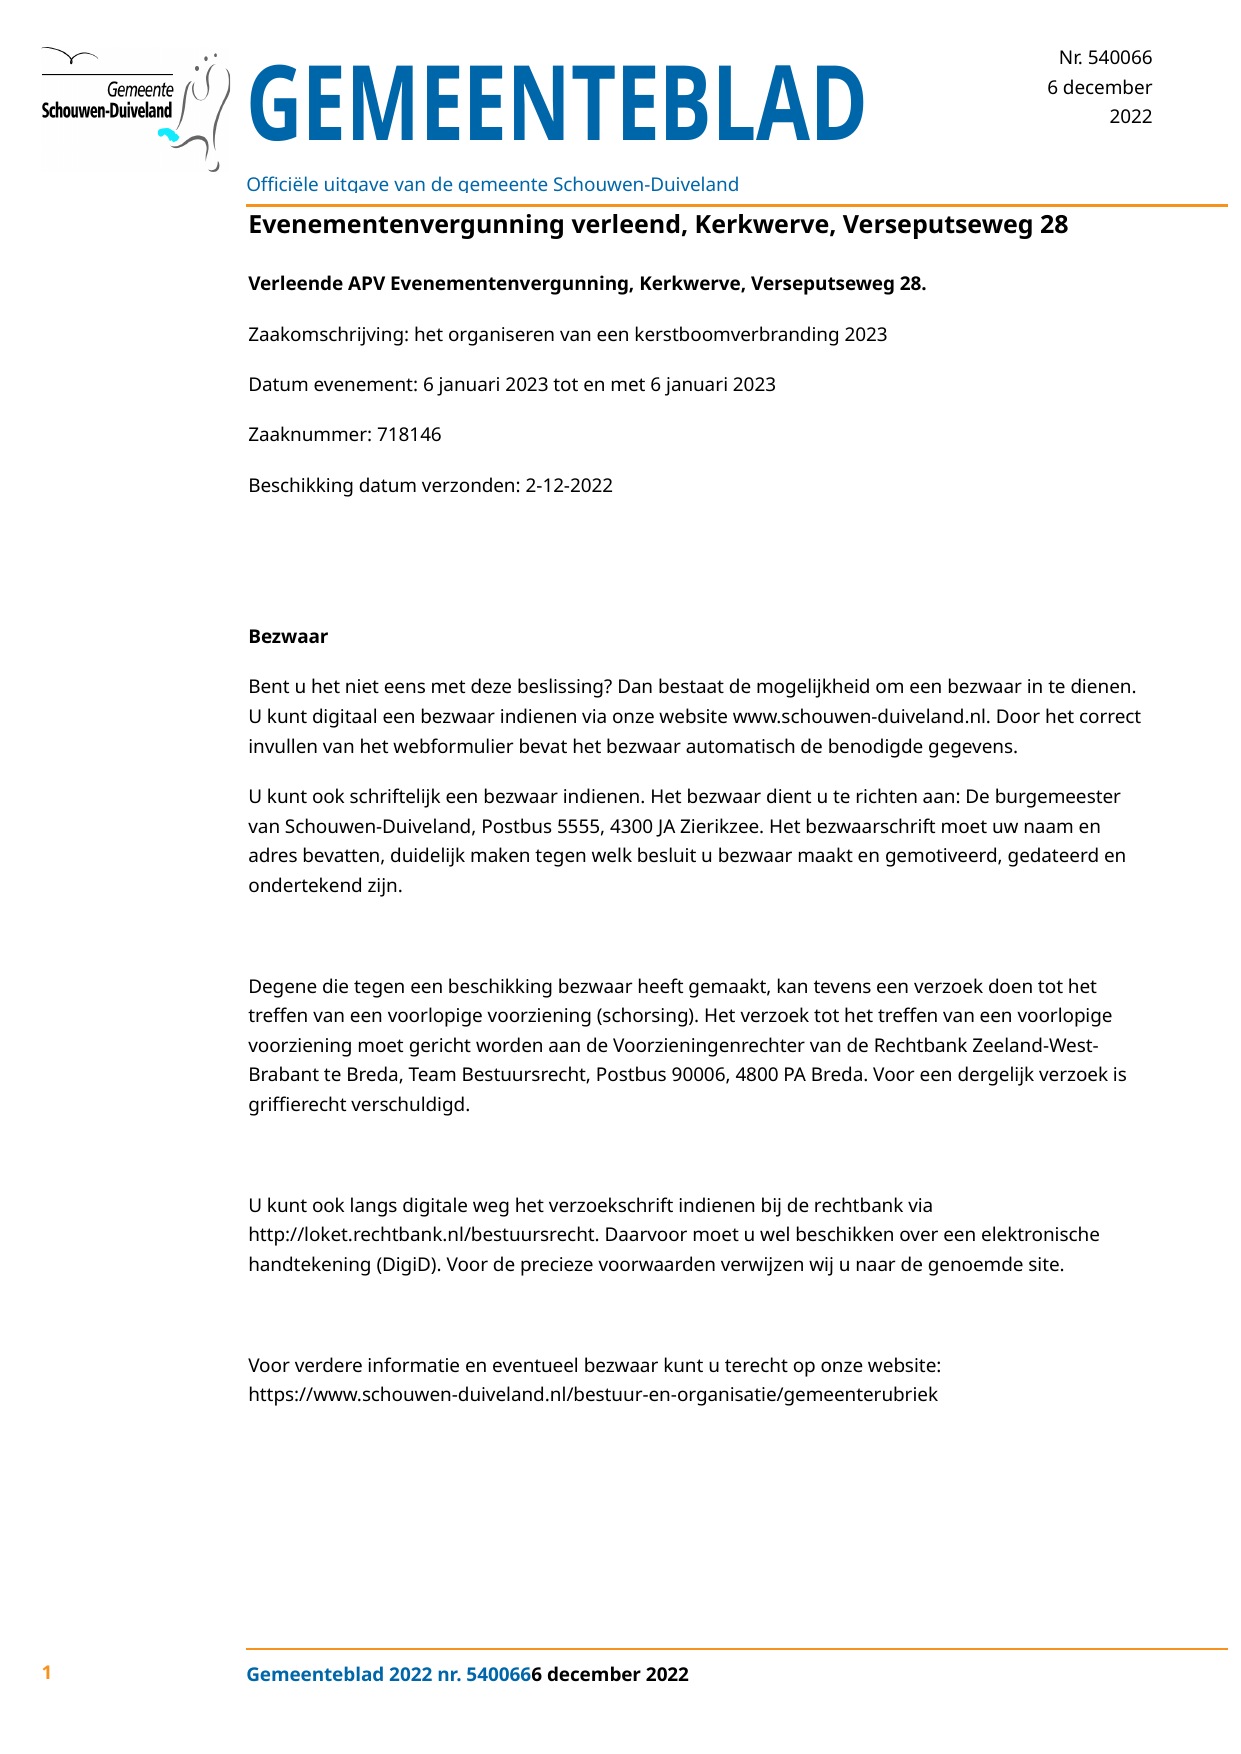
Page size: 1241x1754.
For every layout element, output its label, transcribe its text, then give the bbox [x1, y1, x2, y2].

text Bent u het niet eens met deze beslissing? Dan bestaat de mogelijkheid om een bezwaar in te dienen. U kunt digitaal een bezwaar indienen via onze website www.schouwen-duiveland.nl. Door het correct invullen van het webformulier bevat het bezwaar automatisch de benodigde gegevens. [248, 674, 1152, 758]
picture [41, 47, 231, 172]
text Verleende APV Evenementenvergunning, Kerkwerve, Verseputseweg 28. [248, 270, 1152, 296]
text Degene die tegen een beschikking bezwaar heeft gemaakt, kan tevens een verzoek doen tot het treffen van een voorlopige voorziening (schorsing). Het verzoek tot het treffen van een voorlopige voorziening moet gericht worden aan de Voorzieningenrechter van de Rechtbank Zeeland-West-Brabant te Breda, Team Bestuursrecht, Postbus 90006, 4800 PA Breda. Voor een dergelijk verzoek is griffierecht verschuldigd. [248, 973, 1152, 1117]
text U kunt ook langs digitale weg het verzoekschrift indienen bij de rechtbank via http://loket.rechtbank.nl/bestuursrecht. Daarvoor moet u wel beschikken over een elektronische handtekening (DigiD). Voor de precieze voorwaarden verwijzen wij u naar de genoemde site. [248, 1192, 1152, 1277]
text Evenementenvergunning verleend, Kerkwerve, Verseputseweg 28 [248, 207, 1152, 241]
text Voor verdere informatie en eventueel bezwaar kunt u terecht op onze website: https://www.schouwen-duiveland.nl/bestuur-en-organisatie/gemeenterubriek [248, 1352, 1152, 1407]
text Zaakomschrijving: het organiseren van een kerstboomverbranding 2023 [248, 321, 1152, 346]
text Zaaknummer: 718146 [248, 422, 1152, 447]
text U kunt ook schriftelijk een bezwaar indienen. Het bezwaar dient u te richten aan: De burgemeester van Schouwen-Duiveland, Postbus 5555, 4300 JA Zierikzee. Het bezwaarschrift moet uw naam en adres bevatten, duidelijk maken tegen welk besluit u bezwaar maakt en gemotiveerd, gedateerd en ondertekend zijn. [248, 783, 1152, 898]
text Beschikking datum verzonden: 2-12-2022 [248, 472, 1152, 498]
text Bezwaar [248, 623, 1152, 649]
text Datum evenement: 6 januari 2023 tot en met 6 januari 2023 [248, 371, 1152, 397]
